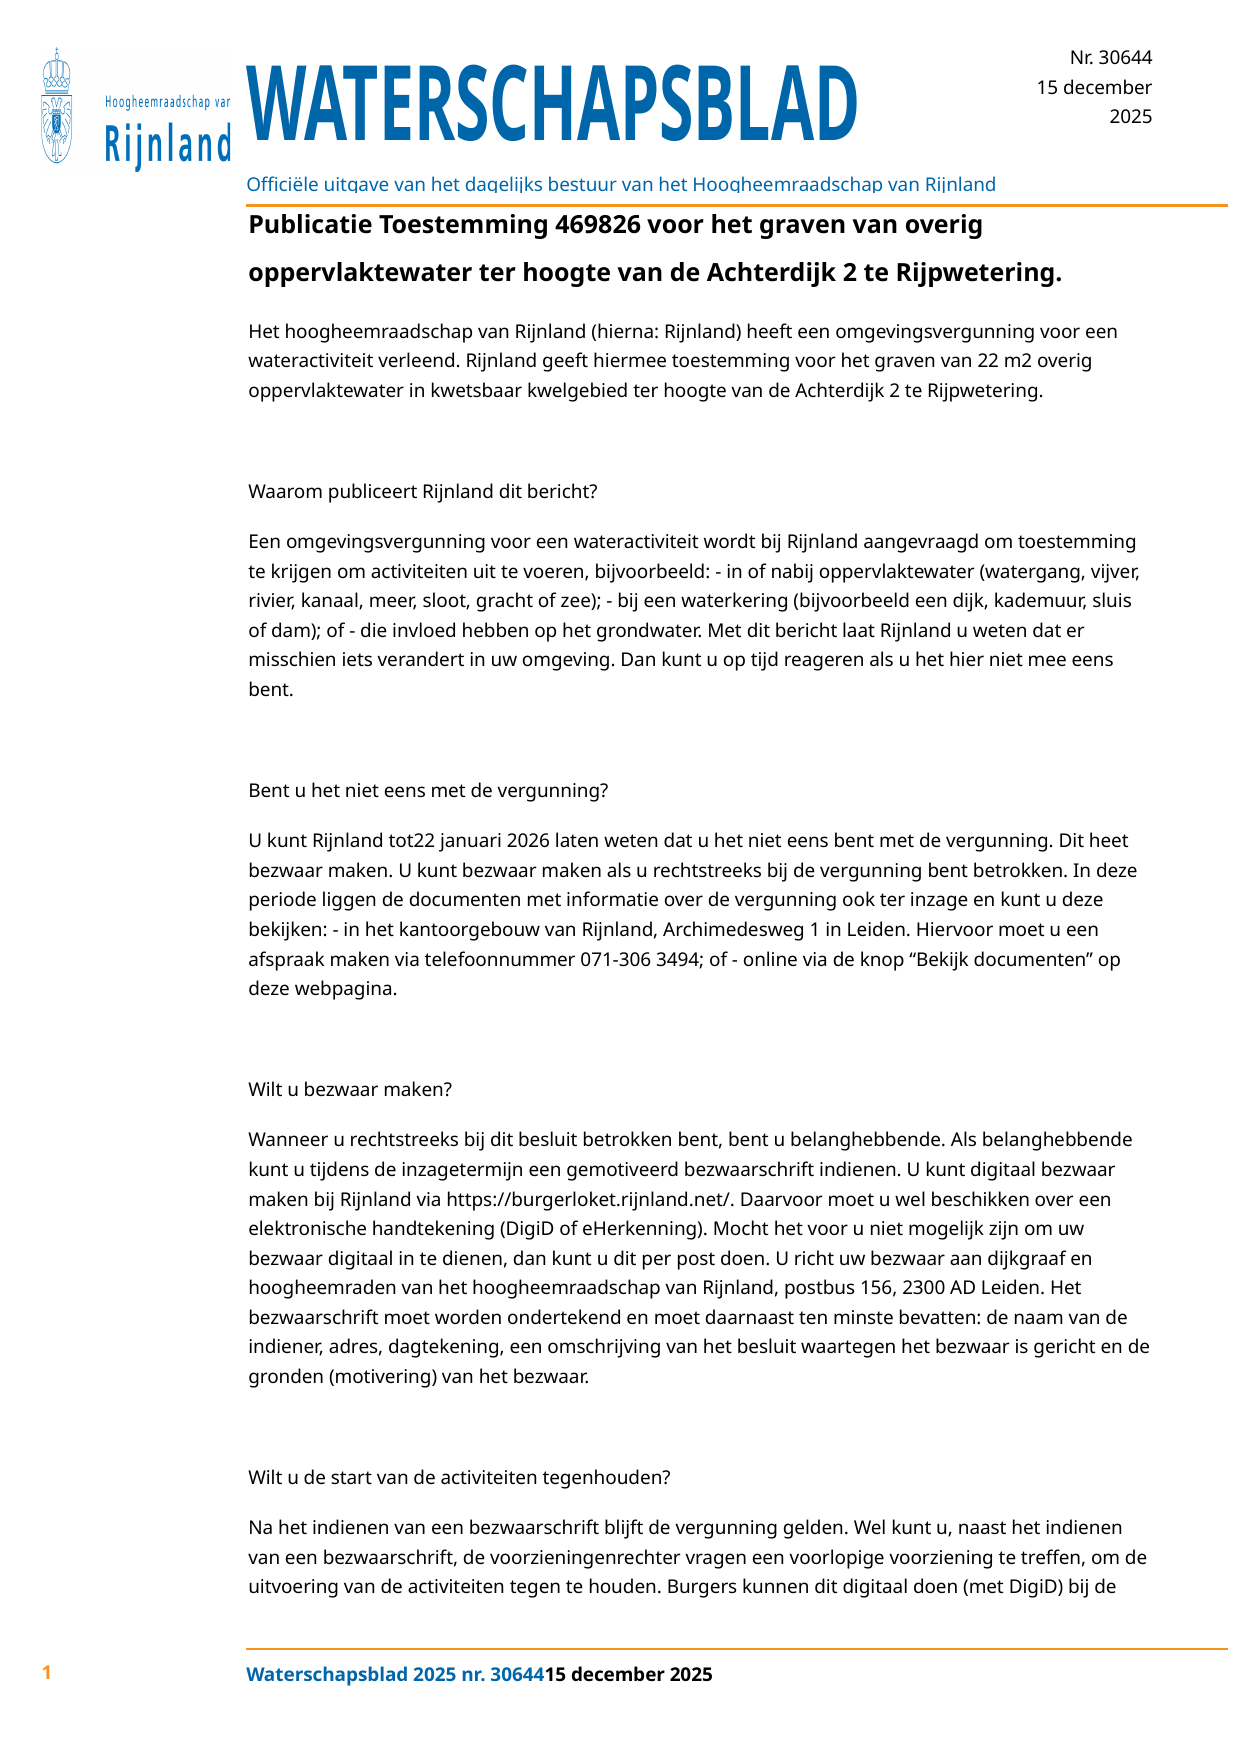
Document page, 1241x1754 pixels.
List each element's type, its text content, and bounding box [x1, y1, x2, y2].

text Een omgevingsvergunning voor een wateractiviteit wordt bij Rijnland aangevraagd om toestemming te krijgen om activiteiten uit te voeren, bijvoorbeeld: - in of nabij oppervlaktewater (watergang, vijver, rivier, kanaal, meer, sloot, gracht of zee); - bij een waterkering (bijvoorbeeld een dijk, kademuur, sluis of dam); of - die invloed hebben op het grondwater. Met dit bericht laat Rijnland u weten dat er misschien iets verandert in uw omgeving. Dan kunt u op tijd reageren als u het hier niet mee eens bent. [248, 528, 1152, 702]
text Bent u het niet eens met de vergunning? [248, 777, 1152, 803]
text Waarom publiceert Rijnland dit bericht? [248, 478, 1152, 504]
text Publicatie Toestemming 469826 voor het graven van overig oppervlaktewater ter hoogte van de Achterdijk 2 te Rijpwetering. [248, 207, 1152, 288]
text Wanneer u rechtstreeks bij dit besluit betrokken bent, bent u belanghebbende. Als belanghebbende kunt u tijdens de inzagetermijn een gemotiveerd bezwaarschrift indienen. U kunt digitaal bezwaar maken bij Rijnland via https://burgerloket.rijnland.net/. Daarvoor moet u wel beschikken over een elektronische handtekening (DigiD of eHerkenning). Mocht het voor u niet mogelijk zijn om uw bezwaar digitaal in te dienen, dan kunt u dit per post doen. U richt uw bezwaar aan dijkgraaf en hoogheemraden van het hoogheemraadschap van Rijnland, postbus 156, 2300 AD Leiden. Het bezwaarschrift moet worden ondertekend en moet daarnaast ten minste bevatten: de naam van de indiener, adres, dagtekening, een omschrijving van het besluit waartegen het bezwaar is gericht en de gronden (motivering) van het bezwaar. [248, 1127, 1152, 1389]
text U kunt Rijnland tot22 januari 2026 laten weten dat u het niet eens bent met de vergunning. Dit heet bezwaar maken. U kunt bezwaar maken als u rechtstreeks bij de vergunning bent betrokken. In deze periode liggen de documenten met informatie over de vergunning ook ter inzage en kunt u deze bekijken: - in het kantoorgebouw van Rijnland, Archimedesweg 1 in Leiden. Hiervoor moet u een afspraak maken via telefoonnummer 071-306 3494; of - online via de knop “Bekijk documenten” op deze webpagina. [248, 827, 1152, 1001]
text Na het indienen van een bezwaarschrift blijft de vergunning gelden. Wel kunt u, naast het indienen van een bezwaarschrift, de voorzieningenrechter vragen een voorlopige voorziening te treffen, om de uitvoering van de activiteiten tegen te houden. Burgers kunnen dit digitaal doen (met DigiD) bij de [248, 1514, 1152, 1599]
text Het hoogheemraadschap van Rijnland (hierna: Rijnland) heeft een omgevingsvergunning voor een wateractiviteit verleend. Rijnland geeft hiermee toestemming voor het graven van 22 m2 overig oppervlaktewater in kwetsbaar kwelgebied ter hoogte van de Achterdijk 2 te Rijpwetering. [248, 318, 1152, 403]
text Wilt u de start van de activiteiten tegenhouden? [248, 1464, 1152, 1490]
text Wilt u bezwaar maken? [248, 1076, 1152, 1102]
picture [41, 47, 231, 172]
